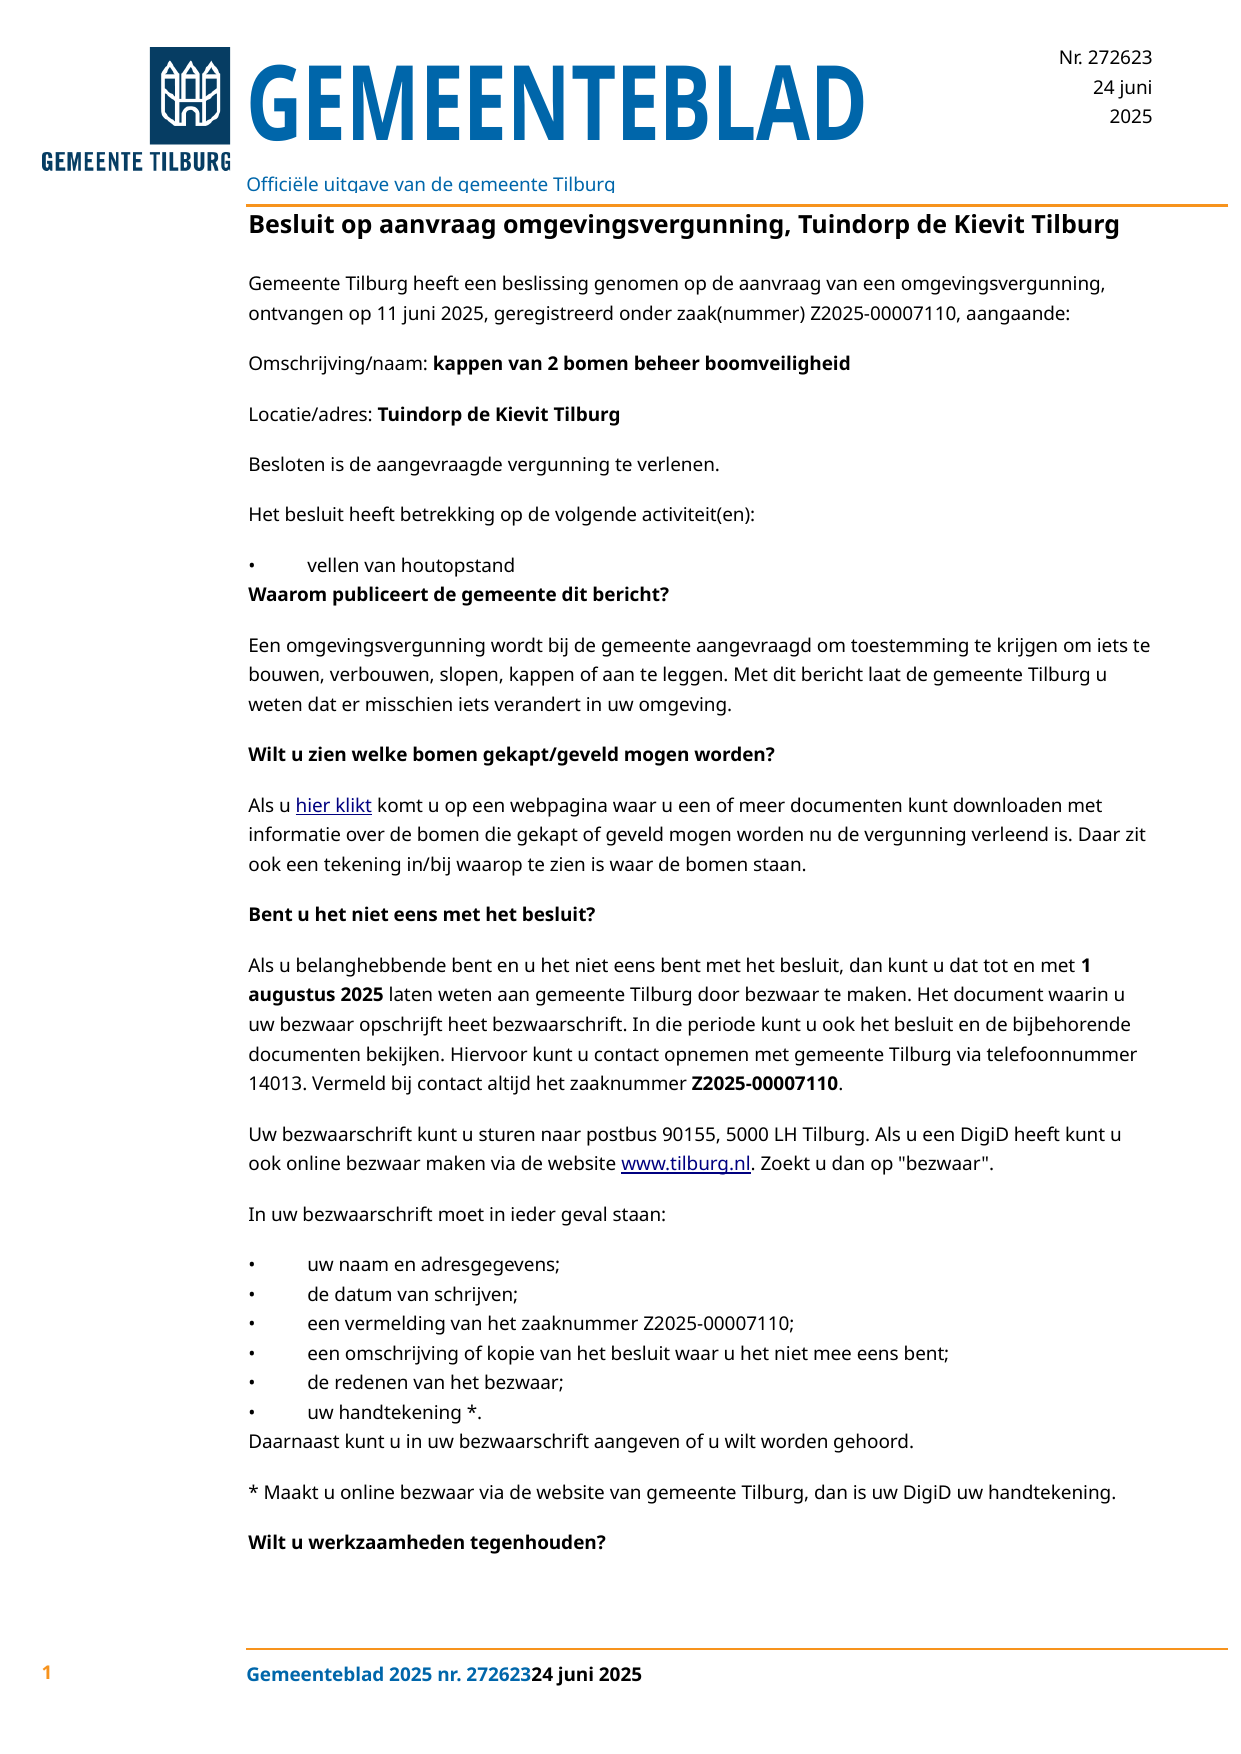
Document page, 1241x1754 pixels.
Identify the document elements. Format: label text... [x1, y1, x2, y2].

picture [41, 47, 231, 172]
text Als u belanghebbende bent en u het niet eens bent met het besluit, dan kunt u dat tot en met 1 augustus 2025 laten weten aan gemeente Tilburg door bezwaar te maken. Het document waarin u uw bezwaar opschrijft heet bezwaarschrift. In die periode kunt u ook het besluit en de bijbehorende documenten bekijken. Hiervoor kunt u contact opnemen met gemeente Tilburg via telefoonnummer 14013. Vermeld bij contact altijd het zaaknummer Z2025-00007110. [248, 952, 1152, 1096]
text Omschrijving/naam: kappen van 2 bomen beheer boomveiligheid [248, 350, 1152, 376]
text Daarnaast kunt u in uw bezwaarschrift aangeven of u wilt worden gehoord. [248, 1429, 1152, 1454]
text In uw bezwaarschrift moet in ieder geval staan: [248, 1201, 1152, 1226]
text Gemeente Tilburg heeft een beslissing genomen op de aanvraag van een omgevingsvergunning, ontvangen op 11 juni 2025, geregistreerd onder zaak(nummer) Z2025-00007110, aangaande: [248, 270, 1152, 326]
text * Maakt u online bezwaar via de website van gemeente Tilburg, dan is uw DigiD uw handtekening. [248, 1479, 1152, 1505]
text Het besluit heeft betrekking op de volgende activiteit(en): [248, 502, 1152, 527]
list uw handtekening *. [248, 1399, 1152, 1425]
list uw naam en adresgegevens; [248, 1251, 1152, 1277]
text Besloten is de aangevraagde vergunning te verlenen. [248, 451, 1152, 477]
text Besluit op aanvraag omgevingsvergunning, Tuindorp de Kievit Tilburg [248, 207, 1152, 241]
list een vermelding van het zaaknummer Z2025-00007110; [248, 1310, 1152, 1336]
text Als u hier klikt komt u op een webpagina waar u een of meer documenten kunt downloaden met informatie over de bomen die gekapt of geveld mogen worden nu de vergunning verleend is. Daar zit ook een tekening in/bij waarop te zien is waar de bomen staan. [248, 792, 1152, 877]
text Wilt u zien welke bomen gekapt/geveld mogen worden? [248, 742, 1152, 767]
list de redenen van het bezwaar; [248, 1369, 1152, 1395]
text Uw bezwaarschrift kunt u sturen naar postbus 90155, 5000 LH Tilburg. Als u een DigiD heeft kunt u ook online bezwaar maken via de website www.tilburg.nl. Zoekt u dan op "bezwaar". [248, 1121, 1152, 1176]
list vellen van houtopstand [248, 552, 1152, 578]
list een omschrijving of kopie van het besluit waar u het niet mee eens bent; [248, 1340, 1152, 1366]
text Locatie/adres: Tuindorp de Kievit Tilburg [248, 401, 1152, 426]
text Een omgevingsvergunning wordt bij de gemeente aangevraagd om toestemming te krijgen om iets te bouwen, verbouwen, slopen, kappen of aan te leggen. Met dit bericht laat de gemeente Tilburg u weten dat er misschien iets verandert in uw omgeving. [248, 632, 1152, 717]
text Bent u het niet eens met het besluit? [248, 902, 1152, 927]
text Waarom publiceert de gemeente dit bericht? [248, 582, 1152, 607]
text Wilt u werkzaamheden tegenhouden? [248, 1529, 1152, 1555]
list de datum van schrijven; [248, 1281, 1152, 1306]
